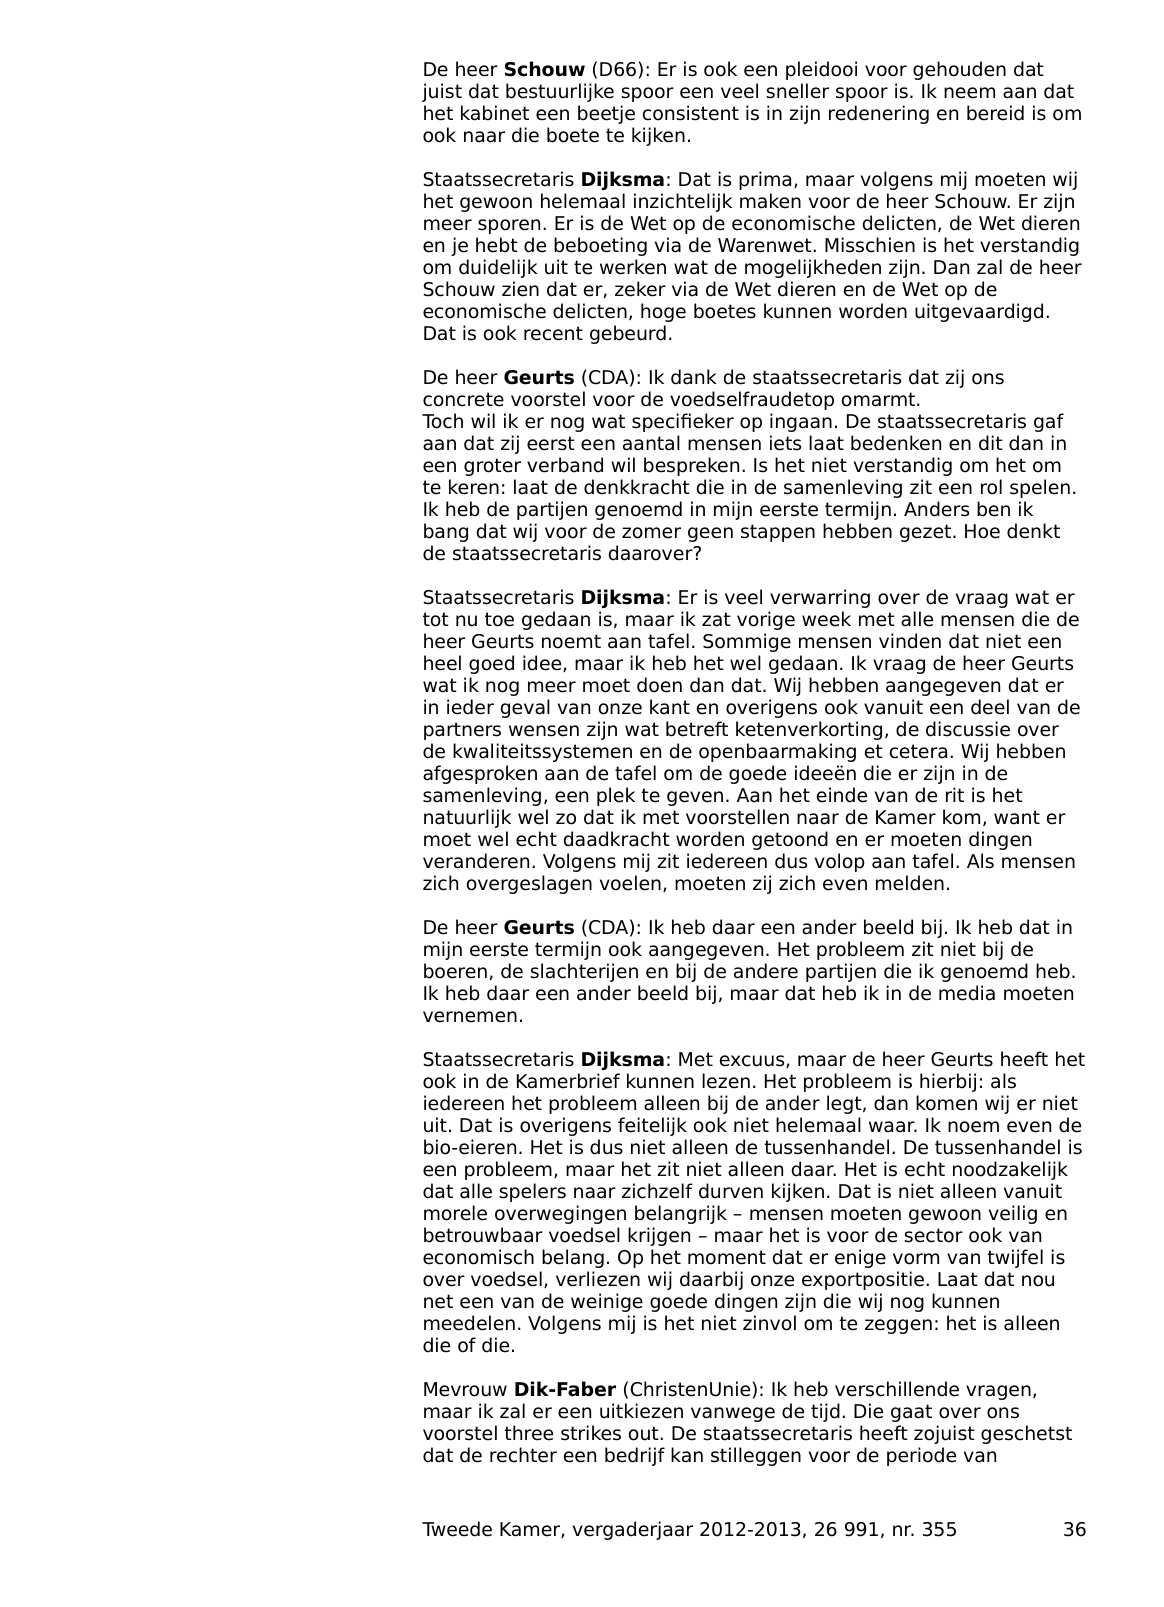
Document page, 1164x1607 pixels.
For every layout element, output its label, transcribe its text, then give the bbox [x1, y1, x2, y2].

text Mevrouw Dik-Faber (ChristenUnie): Ik heb verschillende vragen, maar ik zal er een uitkiezen vanwege de tijd. Die gaat over ons voorstel three strikes out. De staatssecretaris heeft zojuist geschetst dat de rechter een bedrijf kan stilleggen voor de periode van [422, 1379, 1087, 1467]
text De heer Geurts (CDA): Ik dank de staatssecretaris dat zij ons concrete voorstel voor de voedselfraudetop omarmt. [422, 367, 1087, 411]
text Toch wil ik er nog wat specifieker op ingaan. De staatssecretaris gaf aan dat zij eerst een aantal mensen iets laat bedenken en dit dan in een groter verband wil bespreken. Is het niet verstandig om het om te keren: laat de denkkracht die in de samenleving zit een rol spelen. Ik heb de partijen genoemd in mijn eerste termijn. Anders ben ik bang dat wij voor de zomer geen stappen hebben gezet. Hoe denkt de staatssecretaris daarover? [422, 411, 1087, 565]
text De heer Geurts (CDA): Ik heb daar een ander beeld bij. Ik heb dat in mijn eerste termijn ook aangegeven. Het probleem zit niet bij de boeren, de slachterijen en bij de andere partijen die ik genoemd heb. Ik heb daar een ander beeld bij, maar dat heb ik in de media moeten vernemen. [422, 917, 1087, 1027]
text De heer Schouw (D66): Er is ook een pleidooi voor gehouden dat juist dat bestuurlijke spoor een veel sneller spoor is. Ik neem aan dat het kabinet een beetje consistent is in zijn redenering en bereid is om ook naar die boete te kijken. [422, 59, 1087, 147]
text Staatssecretaris Dijksma: Dat is prima, maar volgens mij moeten wij het gewoon helemaal inzichtelijk maken voor de heer Schouw. Er zijn meer sporen. Er is de Wet op de economische delicten, de Wet dieren en je hebt de beboeting via de Warenwet. Misschien is het verstandig om duidelijk uit te werken wat de mogelijkheden zijn. Dan zal de heer Schouw zien dat er, zeker via de Wet dieren en de Wet op de economische delicten, hoge boetes kunnen worden uitgevaardigd. Dat is ook recent gebeurd. [422, 169, 1087, 345]
text Staatssecretaris Dijksma: Met excuus, maar de heer Geurts heeft het ook in de Kamerbrief kunnen lezen. Het probleem is hierbij: als iedereen het probleem alleen bij de ander legt, dan komen wij er niet uit. Dat is overigens feitelijk ook niet helemaal waar. Ik noem even de bio-eieren. Het is dus niet alleen de tussenhandel. De tussenhandel is een probleem, maar het zit niet alleen daar. Het is echt noodzakelijk dat alle spelers naar zichzelf durven kijken. Dat is niet alleen vanuit morele overwegingen belangrijk – mensen moeten gewoon veilig en betrouwbaar voedsel krijgen – maar het is voor de sector ook van economisch belang. Op het moment dat er enige vorm van twijfel is over voedsel, verliezen wij daarbij onze exportpositie. Laat dat nou net een van de weinige goede dingen zijn die wij nog kunnen meedelen. Volgens mij is het niet zinvol om te zeggen: het is alleen die of die. [422, 1049, 1087, 1357]
text Staatssecretaris Dijksma: Er is veel verwarring over de vraag wat er tot nu toe gedaan is, maar ik zat vorige week met alle mensen die de heer Geurts noemt aan tafel. Sommige mensen vinden dat niet een heel goed idee, maar ik heb het wel gedaan. Ik vraag de heer Geurts wat ik nog meer moet doen dan dat. Wij hebben aangegeven dat er in ieder geval van onze kant en overigens ook vanuit een deel van de partners wensen zijn wat betreft ketenverkorting, de discussie over de kwaliteitssystemen en de openbaarmaking et cetera. Wij hebben afgesproken aan de tafel om de goede ideeën die er zijn in de samenleving, een plek te geven. Aan het einde van de rit is het natuurlijk wel zo dat ik met voorstellen naar de Kamer kom, want er moet wel echt daadkracht worden getoond en er moeten dingen veranderen. Volgens mij zit iedereen dus volop aan tafel. Als mensen zich overgeslagen voelen, moeten zij zich even melden. [422, 587, 1087, 895]
